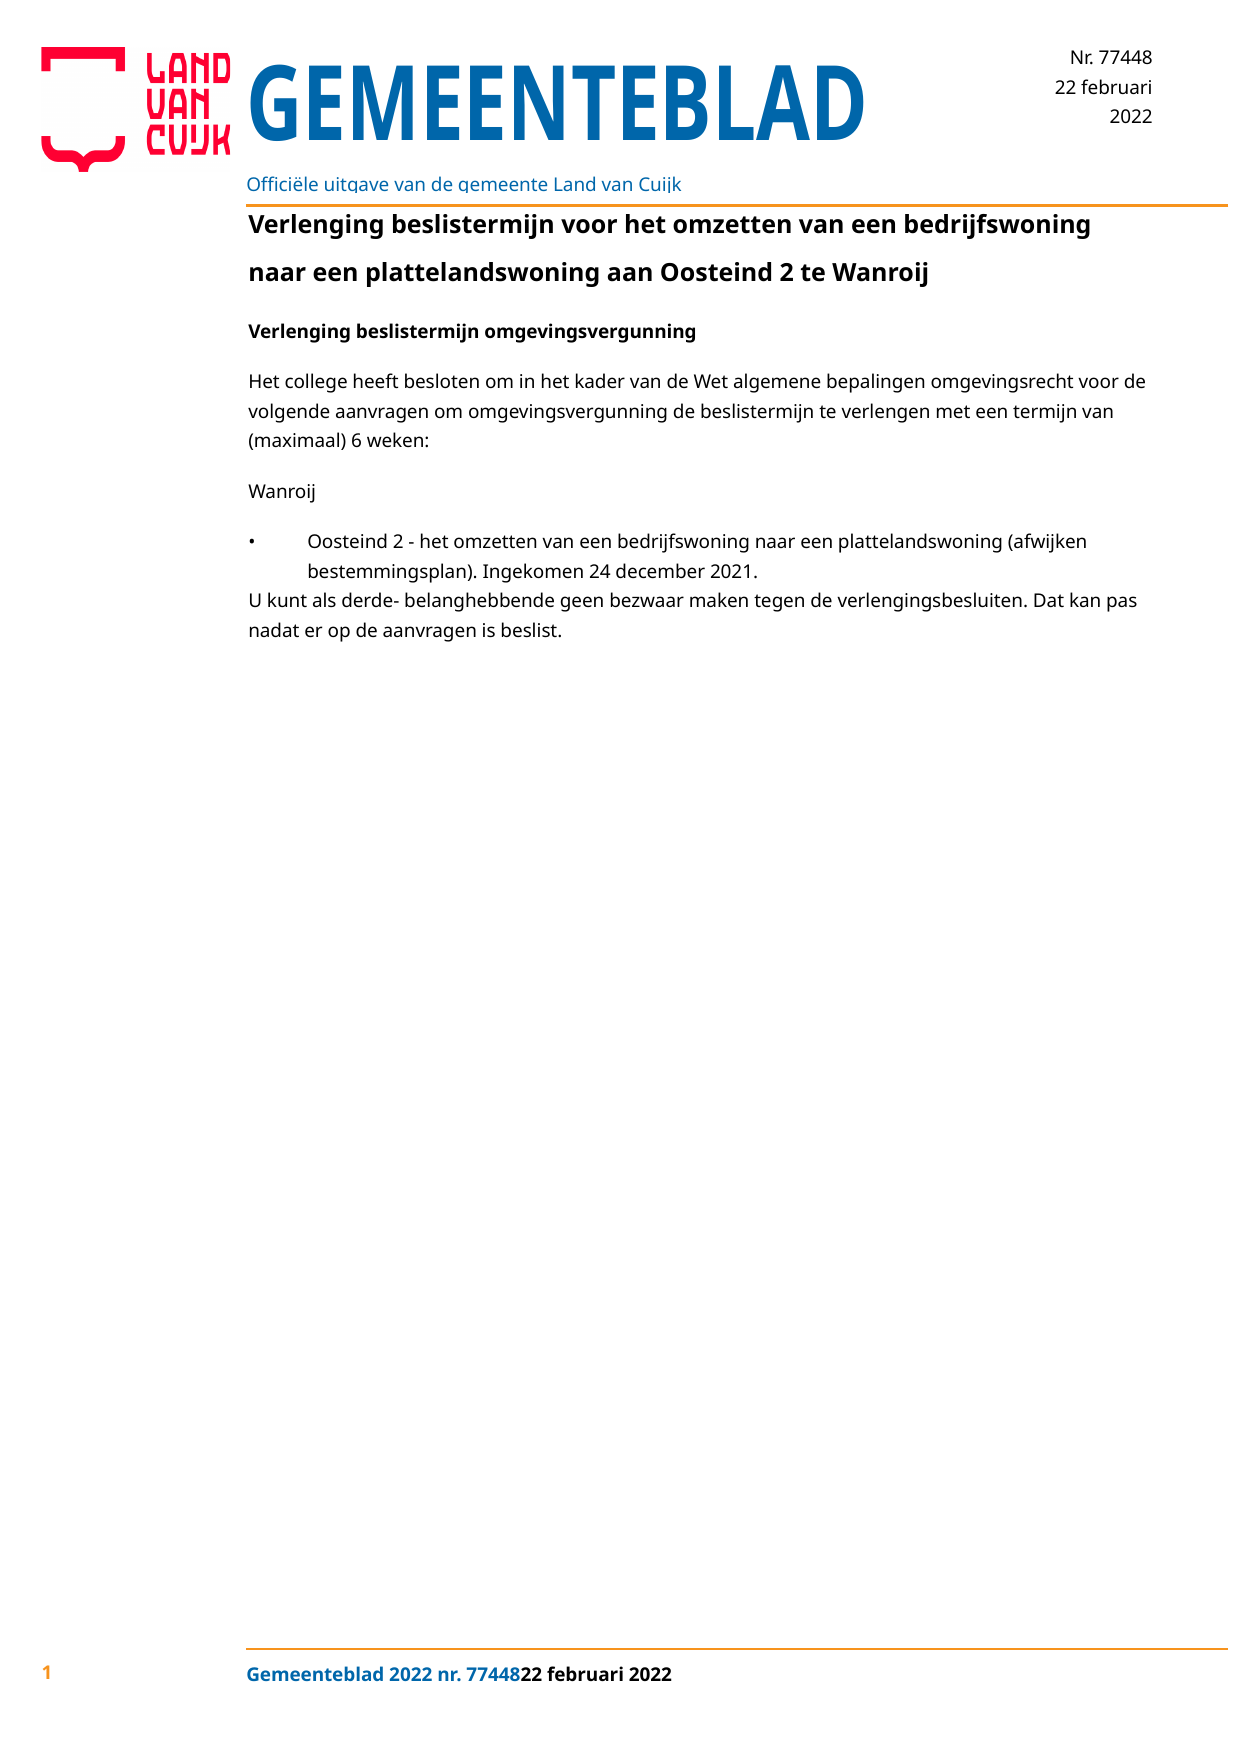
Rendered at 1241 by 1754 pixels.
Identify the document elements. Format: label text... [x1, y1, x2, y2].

text Wanroij [248, 478, 1152, 504]
picture [41, 47, 231, 172]
text Verlenging beslistermijn voor het omzetten van een bedrijfswoning naar een plattelandswoning aan Oosteind 2 te Wanroij [248, 207, 1152, 288]
list Oosteind 2 - het omzetten van een bedrijfswoning naar een plattelandswoning (afwijken bestemmingsplan). Ingekomen 24 december 2021. [248, 528, 1152, 584]
text Het college heeft besloten om in het kader van de Wet algemene bepalingen omgevingsrecht voor de volgende aanvragen om omgevingsvergunning de beslistermijn te verlengen met een termijn van (maximaal) 6 weken: [248, 368, 1152, 453]
text Verlenging beslistermijn omgevingsvergunning [248, 318, 1152, 344]
text U kunt als derde- belanghebbende geen bezwaar maken tegen de verlengingsbesluiten. Dat kan pas nadat er op de aanvragen is beslist. [248, 587, 1152, 643]
